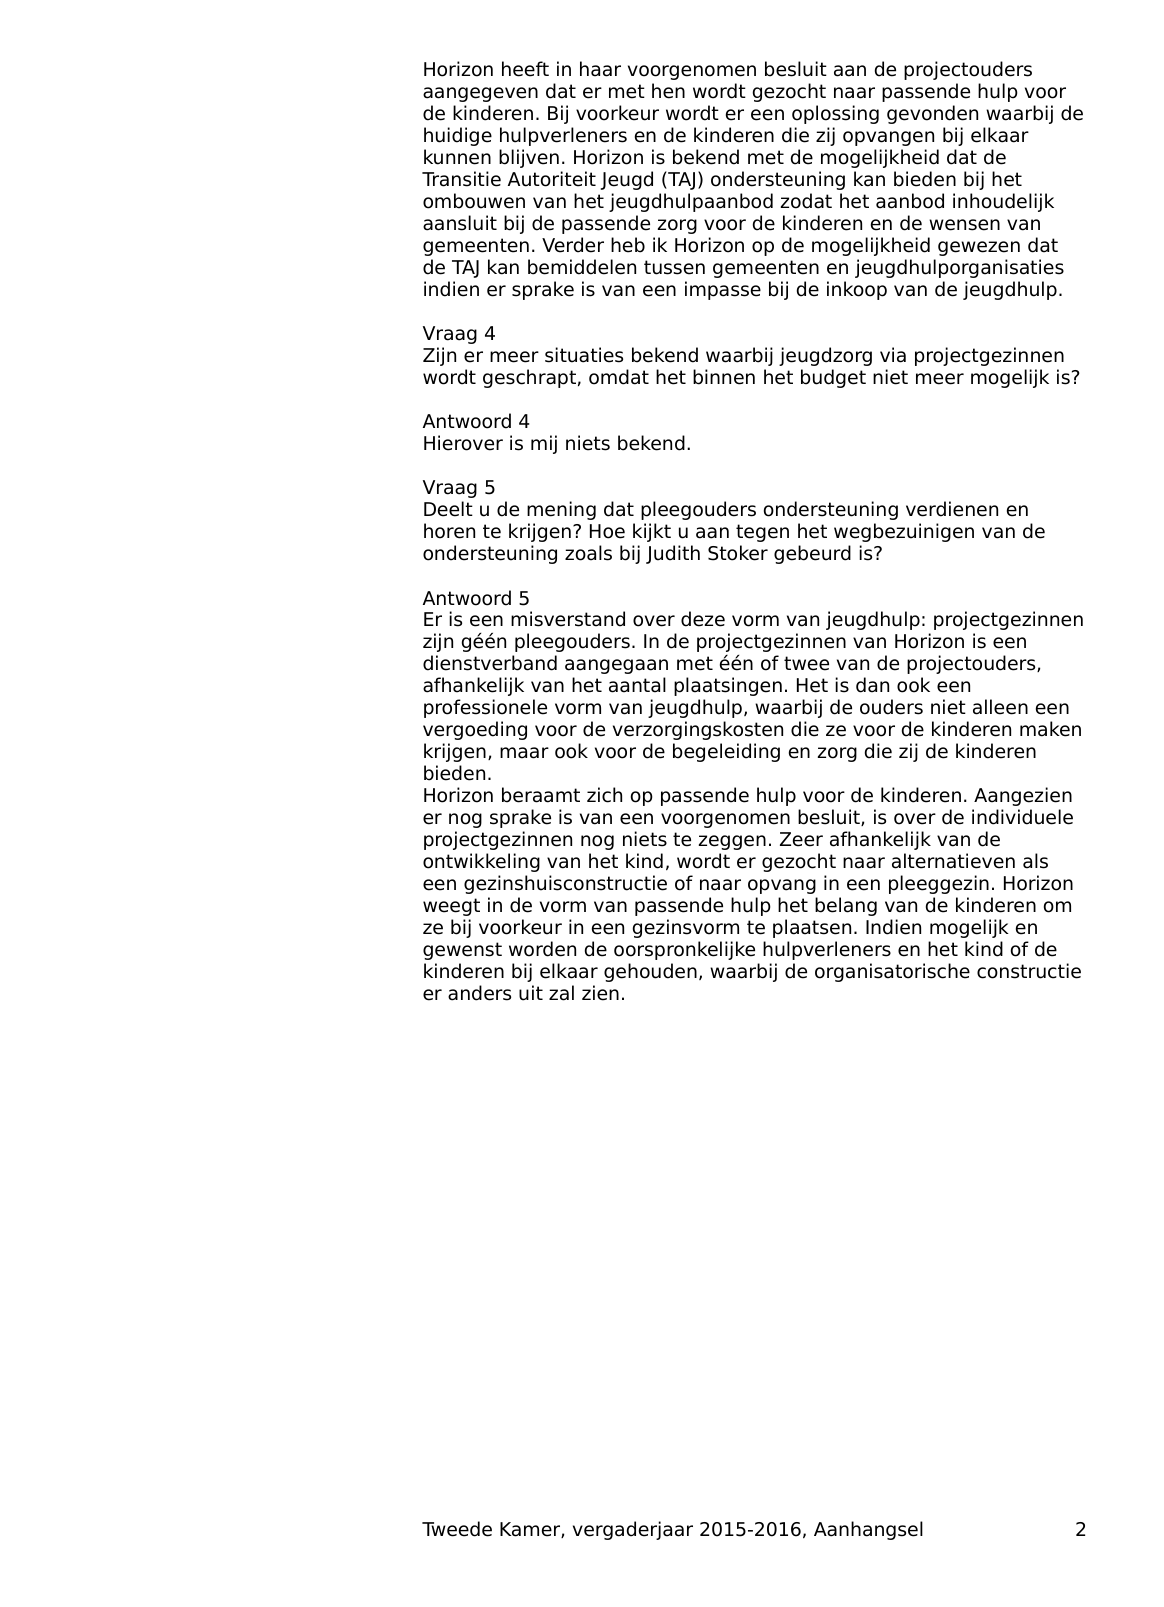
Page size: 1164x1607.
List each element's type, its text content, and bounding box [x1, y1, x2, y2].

text Deelt u de mening dat pleegouders ondersteuning verdienen en horen te krijgen? Hoe kijkt u aan tegen het wegbezuinigen van de ondersteuning zoals bij Judith Stoker gebeurd is? [422, 499, 1087, 565]
text Zijn er meer situaties bekend waarbij jeugdzorg via projectgezinnen wordt geschrapt, omdat het binnen het budget niet meer mogelijk is? [422, 345, 1087, 389]
text Hierover is mij niets bekend. [422, 433, 1087, 455]
text Antwoord 5 [422, 587, 1087, 609]
text Vraag 4 [422, 323, 1087, 345]
text Horizon heeft in haar voorgenomen besluit aan de projectouders aangegeven dat er met hen wordt gezocht naar passende hulp voor de kinderen. Bij voorkeur wordt er een oplossing gevonden waarbij de huidige hulpverleners en de kinderen die zij opvangen bij elkaar kunnen blijven. Horizon is bekend met de mogelijkheid dat de Transitie Autoriteit Jeugd (TAJ) ondersteuning kan bieden bij het ombouwen van het jeugdhulpaanbod zodat het aanbod inhoudelijk aansluit bij de passende zorg voor de kinderen en de wensen van gemeenten. Verder heb ik Horizon op de mogelijkheid gewezen dat de TAJ kan bemiddelen tussen gemeenten en jeugdhulporganisaties indien er sprake is van een impasse bij de inkoop van de jeugdhulp. [422, 59, 1087, 301]
text Horizon beraamt zich op passende hulp voor de kinderen. Aangezien er nog sprake is van een voorgenomen besluit, is over de individuele projectgezinnen nog niets te zeggen. Zeer afhankelijk van de ontwikkeling van het kind, wordt er gezocht naar alternatieven als een gezinshuisconstructie of naar opvang in een pleeggezin. Horizon weegt in de vorm van passende hulp het belang van de kinderen om ze bij voorkeur in een gezinsvorm te plaatsen. Indien mogelijk en gewenst worden de oorspronkelijke hulpverleners en het kind of de kinderen bij elkaar gehouden, waarbij de organisatorische constructie er anders uit zal zien. [422, 785, 1087, 1005]
text Antwoord 4 [422, 411, 1087, 433]
text Vraag 5 [422, 477, 1087, 499]
text Er is een misverstand over deze vorm van jeugdhulp: projectgezinnen zijn géén pleegouders. In de projectgezinnen van Horizon is een dienstverband aangegaan met één of twee van de projectouders, afhankelijk van het aantal plaatsingen. Het is dan ook een professionele vorm van jeugdhulp, waarbij de ouders niet alleen een vergoeding voor de verzorgingskosten die ze voor de kinderen maken krijgen, maar ook voor de begeleiding en zorg die zij de kinderen bieden. [422, 609, 1087, 785]
